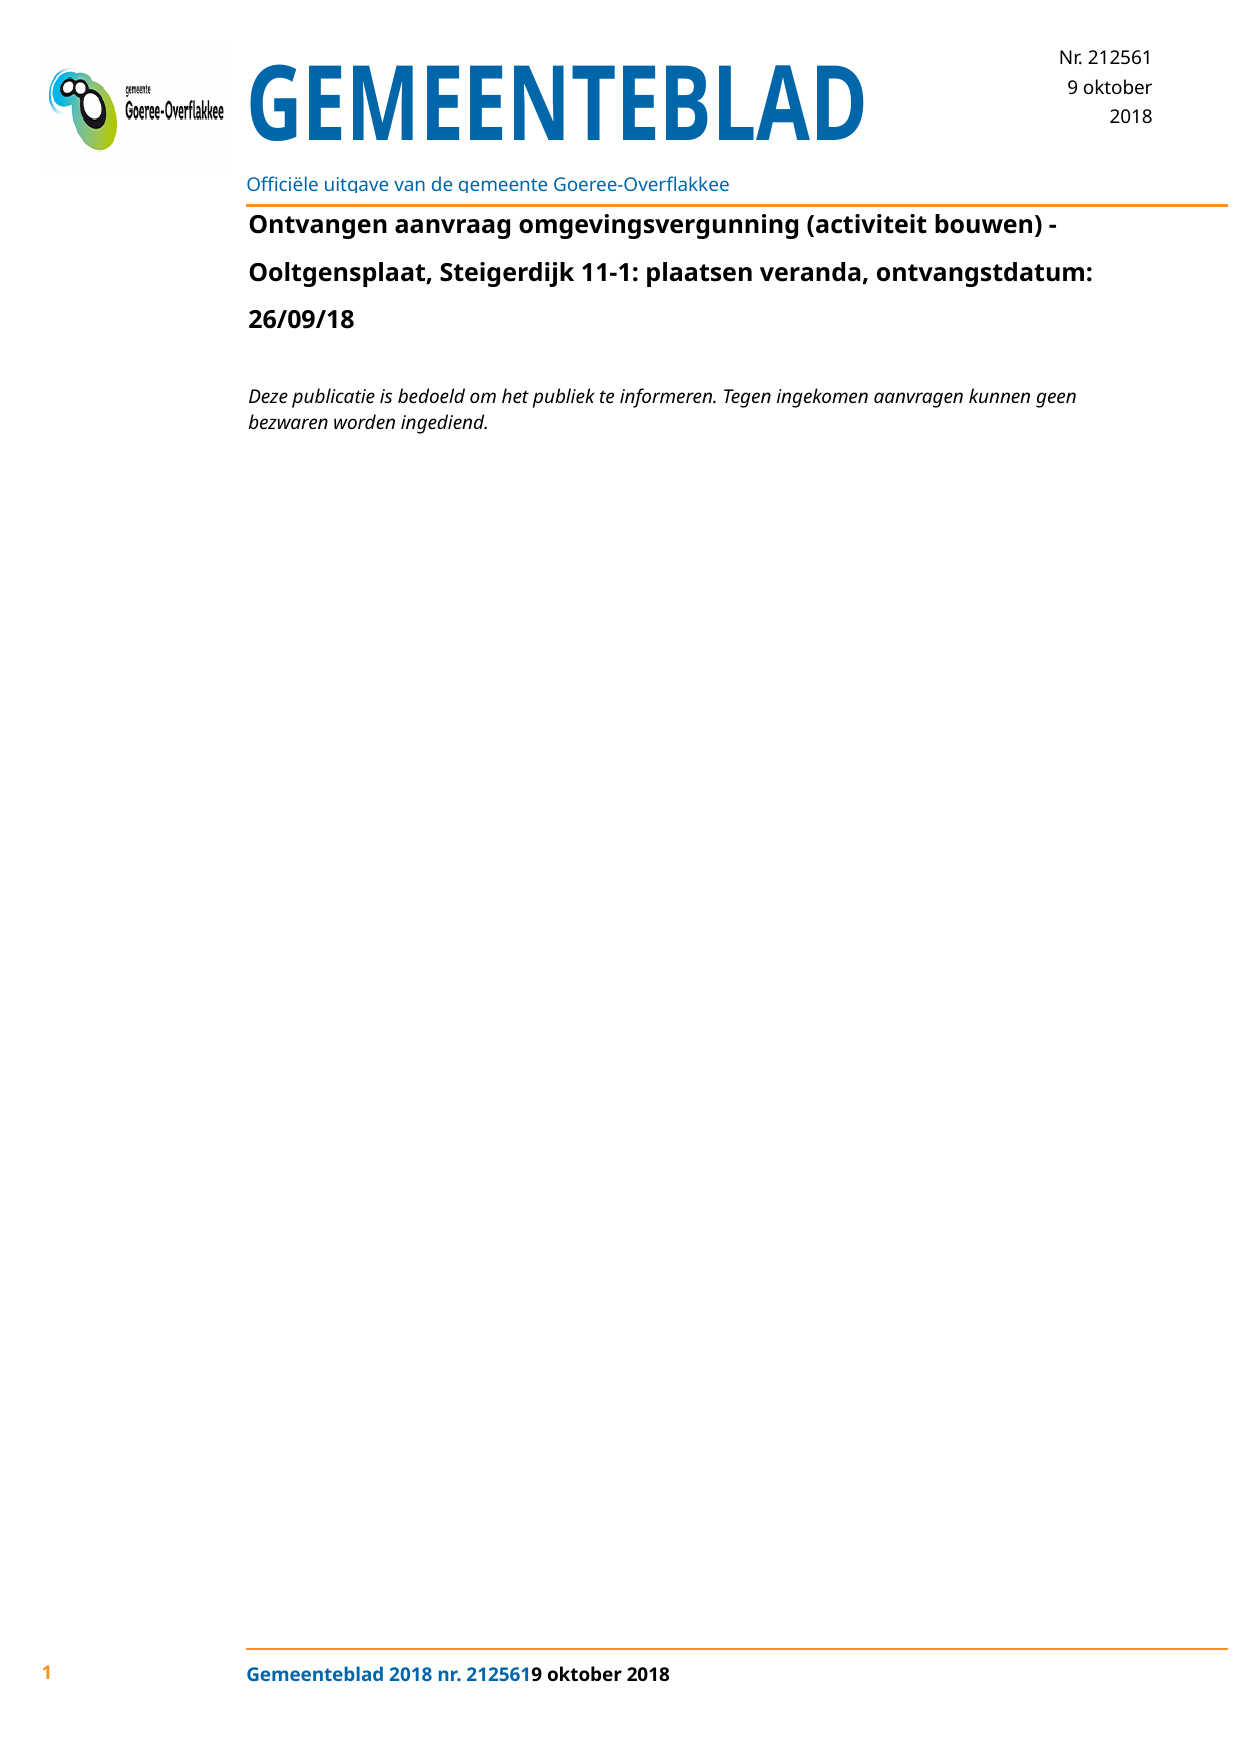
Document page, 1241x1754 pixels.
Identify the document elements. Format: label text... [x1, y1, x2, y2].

picture [41, 47, 231, 172]
text Ontvangen aanvraag omgevingsvergunning (activiteit bouwen) -Ooltgensplaat, Steigerdijk 11-1: plaatsen veranda, ontvangstdatum: 26/09/18 [248, 207, 1152, 336]
text Deze publicatie is bedoeld om het publiek te informeren. Tegen ingekomen aanvragen kunnen geen bezwaren worden ingediend. [248, 384, 1152, 435]
